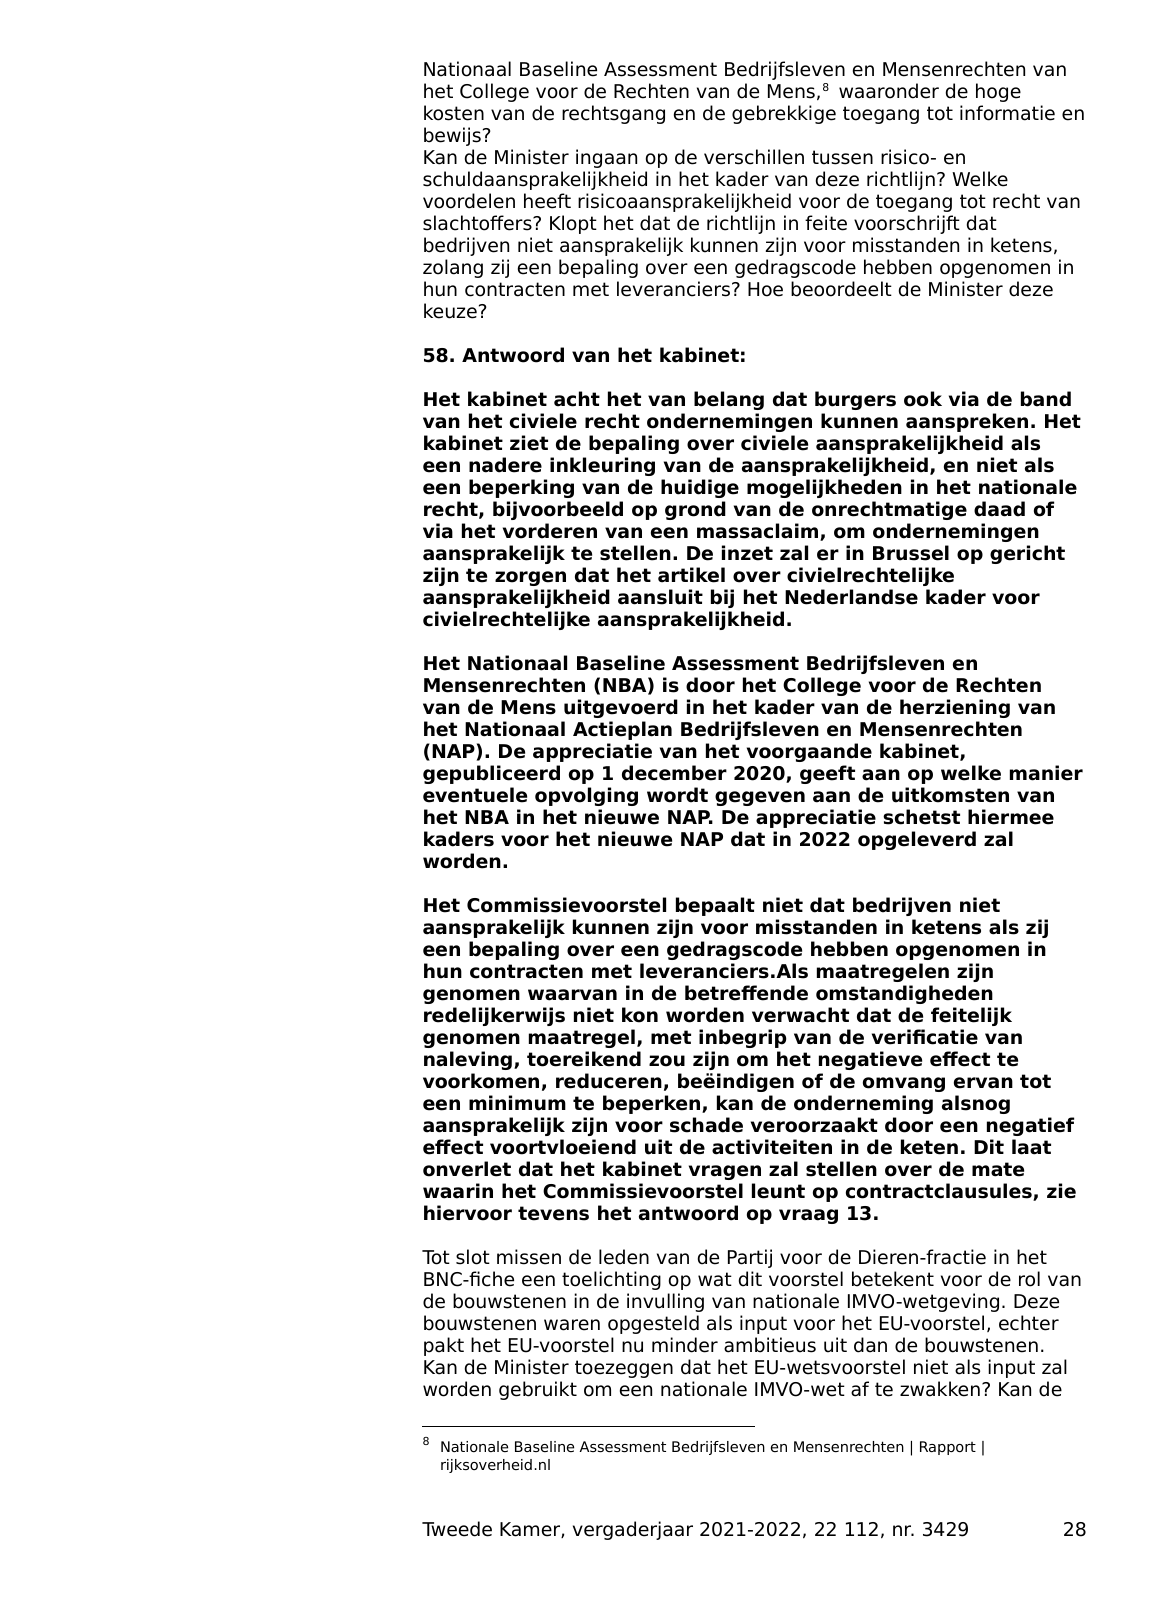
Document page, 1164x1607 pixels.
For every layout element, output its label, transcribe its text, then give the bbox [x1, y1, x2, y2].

text Het Commissievoorstel bepaalt niet dat bedrijven niet aansprakelijk kunnen zijn voor misstanden in ketens als zij een bepaling over een gedragscode hebben opgenomen in hun contracten met leveranciers.Als maatregelen zijn genomen waarvan in de betreffende omstandigheden redelijkerwijs niet kon worden verwacht dat de feitelijk genomen maatregel, met inbegrip van de verificatie van naleving, toereikend zou zijn om het negatieve effect te voorkomen, reduceren, beëindigen of de omvang ervan tot een minimum te beperken, kan de onderneming alsnog aansprakelijk zijn voor schade veroorzaakt door een negatief effect voortvloeiend uit de activiteiten in de keten. Dit laat onverlet dat het kabinet vragen zal stellen over de mate waarin het Commissievoorstel leunt op contractclausules, zie hiervoor tevens het antwoord op vraag 13. [422, 895, 1087, 1225]
text Het kabinet acht het van belang dat burgers ook via de band van het civiele recht ondernemingen kunnen aanspreken. Het kabinet ziet de bepaling over civiele aansprakelijkheid als een nadere inkleuring van de aansprakelijkheid, en niet als een beperking van de huidige mogelijkheden in het nationale recht, bijvoorbeeld op grond van de onrechtmatige daad of via het vorderen van een massaclaim, om ondernemingen aansprakelijk te stellen. De inzet zal er in Brussel op gericht zijn te zorgen dat het artikel over civielrechtelijke aansprakelijkheid aansluit bij het Nederlandse kader voor civielrechtelijke aansprakelijkheid. [422, 389, 1087, 631]
subtitle 58. Antwoord van het kabinet: [422, 345, 1087, 367]
text Tot slot missen de leden van de Partij voor de Dieren-fractie in het BNC-fiche een toelichting op wat dit voorstel betekent voor de rol van de bouwstenen in de invulling van nationale IMVO-wetgeving. Deze bouwstenen waren opgesteld als input voor het EU-voorstel, echter pakt het EU-voorstel nu minder ambitieus uit dan de bouwstenen. Kan de Minister toezeggen dat het EU-wetsvoorstel niet als input zal worden gebruikt om een nationale IMVO-wet af te zwakken? Kan de [422, 1247, 1087, 1401]
text Kan de Minister ingaan op de verschillen tussen risico- en schuldaansprakelijkheid in het kader van deze richtlijn? Welke voordelen heeft risicoaansprakelijkheid voor de toegang tot recht van slachtoffers? Klopt het dat de richtlijn in feite voorschrijft dat bedrijven niet aansprakelijk kunnen zijn voor misstanden in ketens, zolang zij een bepaling over een gedragscode hebben opgenomen in hun contracten met leveranciers? Hoe beoordeelt de Minister deze keuze? [422, 147, 1087, 323]
text Het Nationaal Baseline Assessment Bedrijfsleven en Mensenrechten (NBA) is door het College voor de Rechten van de Mens uitgevoerd in het kader van de herziening van het Nationaal Actieplan Bedrijfsleven en Mensenrechten (NAP). De appreciatie van het voorgaande kabinet, gepubliceerd op 1 december 2020, geeft aan op welke manier eventuele opvolging wordt gegeven aan de uitkomsten van het NBA in het nieuwe NAP. De appreciatie schetst hiermee kaders voor het nieuwe NAP dat in 2022 opgeleverd zal worden. [422, 653, 1087, 873]
text Nationaal Baseline Assessment Bedrijfsleven en Mensenrechten van het College voor de Rechten van de Mens, waaronder de hoge kosten van de rechtsgang en de gebrekkige toegang tot informatie en bewijs? [422, 59, 1087, 147]
text Nationale Baseline Assessment Bedrijfsleven en Mensenrechten | Rapport | rijksoverheid.nl [422, 1435, 1087, 1474]
